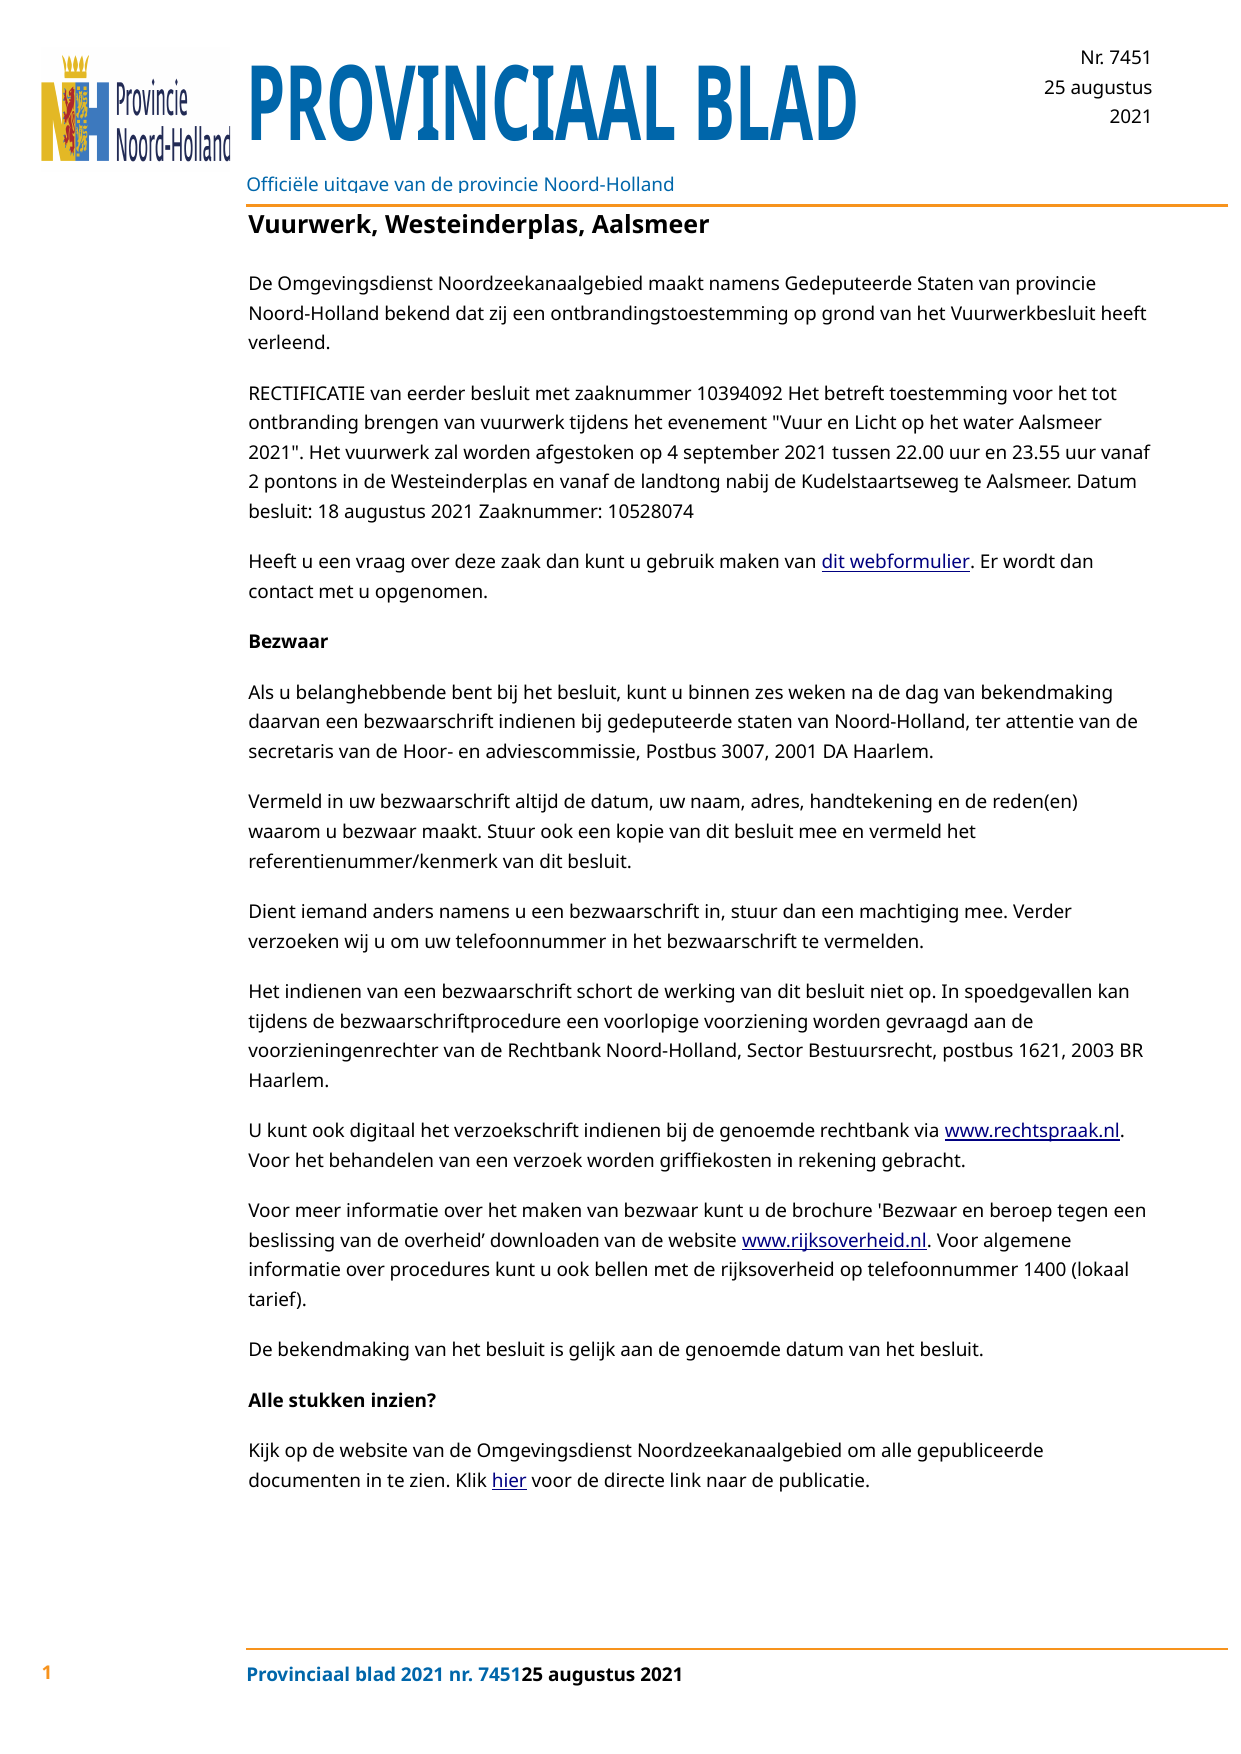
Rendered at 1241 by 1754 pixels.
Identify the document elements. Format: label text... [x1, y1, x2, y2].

text Als u belanghebbende bent bij het besluit, kunt u binnen zes weken na de dag van bekendmaking daarvan een bezwaarschrift indienen bij gedeputeerde staten van Noord-Holland, ter attentie van de secretaris van de Hoor- en adviescommissie, Postbus 3007, 2001 DA Haarlem. [248, 679, 1152, 764]
text Bezwaar [248, 629, 1152, 654]
text De bekendmaking van het besluit is gelijk aan de genoemde datum van het besluit. [248, 1337, 1152, 1362]
text RECTIFICATIE van eerder besluit met zaaknummer 10394092 Het betreft toestemming voor het tot ontbranding brengen van vuurwerk tijdens het evenement "Vuur en Licht op het water Aalsmeer 2021". Het vuurwerk zal worden afgestoken op 4 september 2021 tussen 22.00 uur en 23.55 uur vanaf 2 pontons in de Westeinderplas en vanaf de landtong nabij de Kudelstaartseweg te Aalsmeer. Datum besluit: 18 augustus 2021 Zaaknummer: 10528074 [248, 380, 1152, 524]
picture [41, 47, 231, 172]
text Alle stukken inzien? [248, 1387, 1152, 1413]
text Heeft u een vraag over deze zaak dan kunt u gebruik maken van dit webformulier. Er wordt dan contact met u opgenomen. [248, 549, 1152, 604]
text Het indienen van een bezwaarschrift schort de werking van dit besluit niet op. In spoedgevallen kan tijdens de bezwaarschriftprocedure een voorlopige voorziening worden gevraagd aan de voorzieningenrechter van de Rechtbank Noord-Holland, Sector Bestuursrecht, postbus 1621, 2003 BR Haarlem. [248, 978, 1152, 1093]
text Vermeld in uw bezwaarschrift altijd de datum, uw naam, adres, handtekening en de reden(en) waarom u bezwaar maakt. Stuur ook een kopie van dit besluit mee en vermeld het referentienummer/kenmerk van dit besluit. [248, 789, 1152, 873]
text Kijk op de website van de Omgevingsdienst Noordzeekanaalgebied om alle gepubliceerde documenten in te zien. Klik hier voor de directe link naar de publicatie. [248, 1437, 1152, 1493]
text De Omgevingsdienst Noordzeekanaalgebied maakt namens Gedeputeerde Staten van provincie Noord-Holland bekend dat zij een ontbrandingstoestemming op grond van het Vuurwerkbesluit heeft verleend. [248, 270, 1152, 355]
text Vuurwerk, Westeinderplas, Aalsmeer [248, 207, 1152, 241]
text U kunt ook digitaal het verzoekschrift indienen bij de genoemde rechtbank via www.rechtspraak.nl. Voor het behandelen van een verzoek worden griffiekosten in rekening gebracht. [248, 1117, 1152, 1173]
text Voor meer informatie over het maken van bezwaar kunt u de brochure 'Bezwaar en beroep tegen een beslissing van de overheid’ downloaden van de website www.rijksoverheid.nl. Voor algemene informatie over procedures kunt u ook bellen met de rijksoverheid op telefoonnummer 1400 (lokaal tarief). [248, 1197, 1152, 1312]
text Dient iemand anders namens u een bezwaarschrift in, stuur dan een machtiging mee. Verder verzoeken wij u om uw telefoonnummer in het bezwaarschrift te vermelden. [248, 898, 1152, 953]
